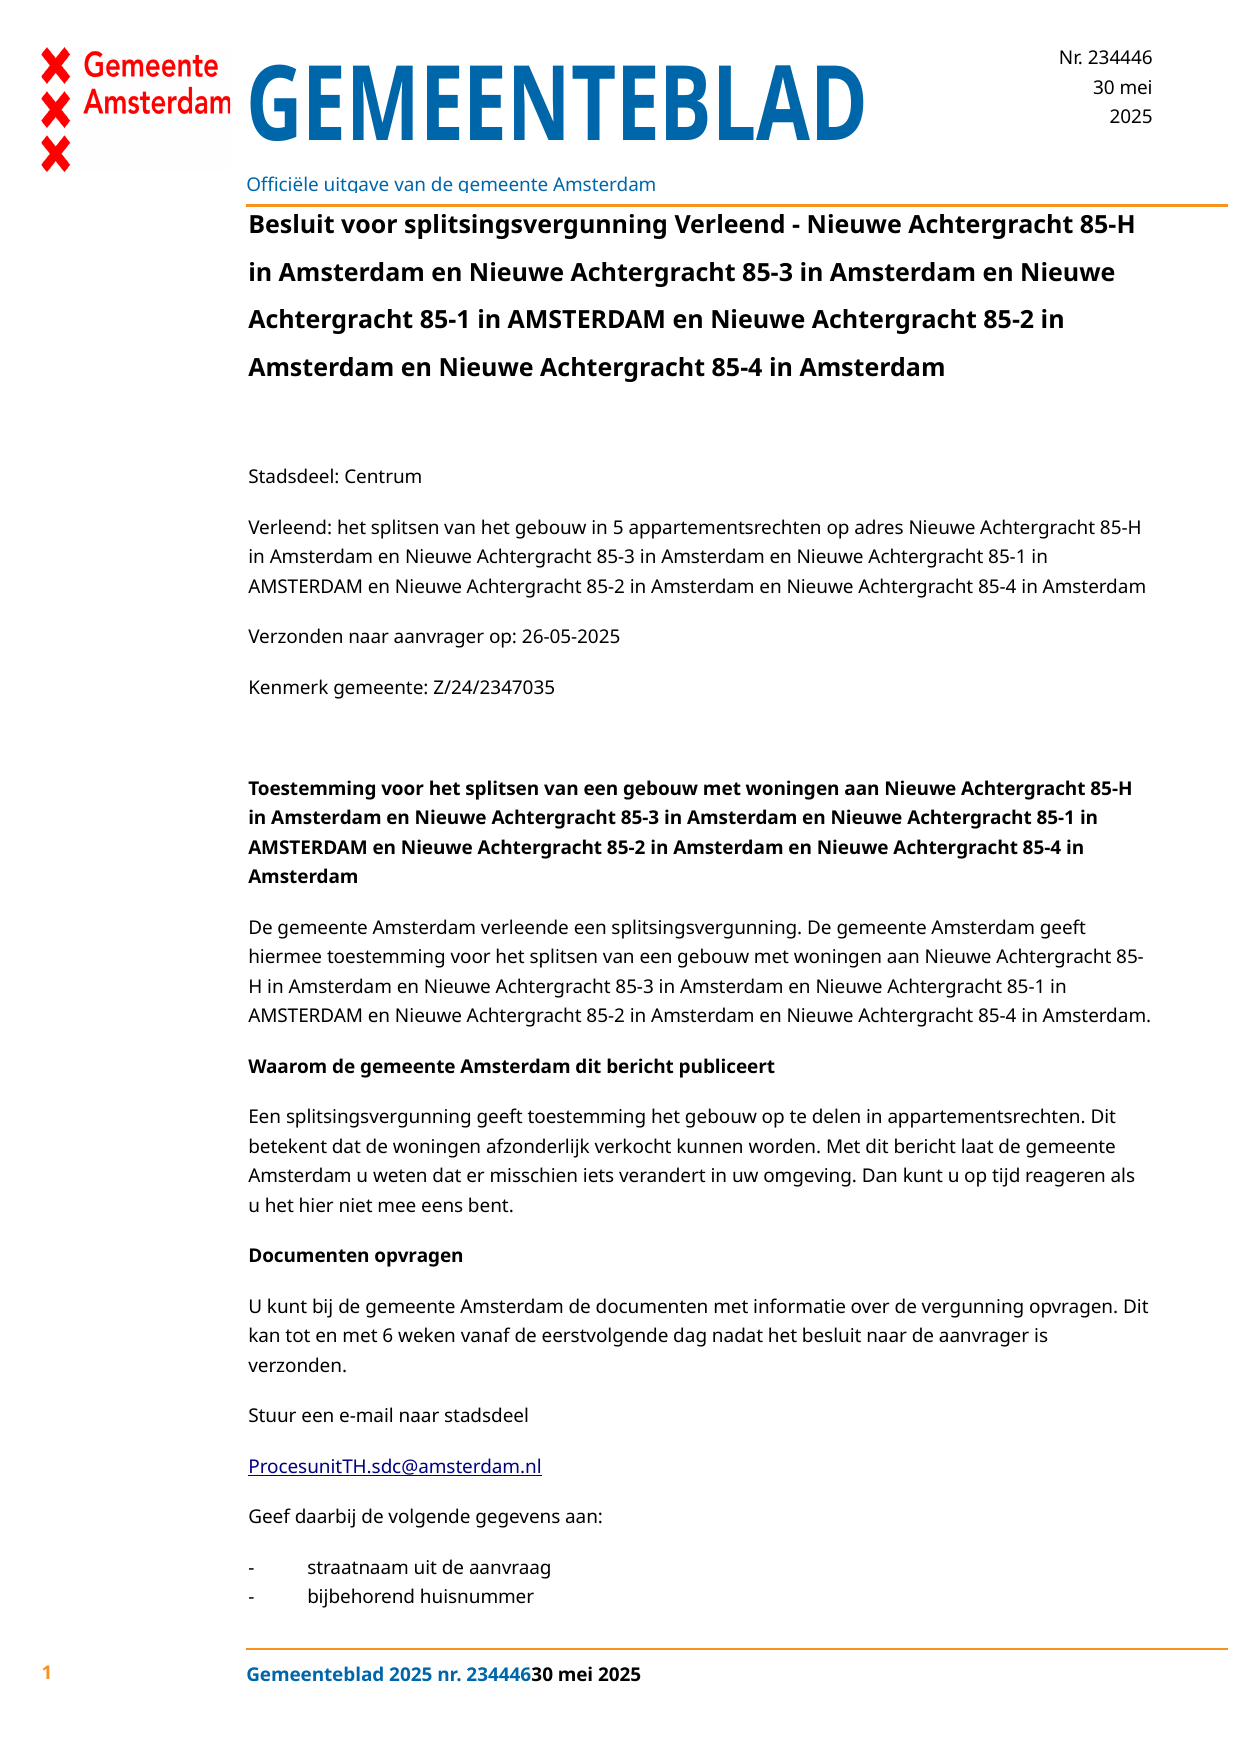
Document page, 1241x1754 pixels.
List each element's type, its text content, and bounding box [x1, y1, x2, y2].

text Kenmerk gemeente: Z/24/2347035 [248, 674, 1152, 700]
text U kunt bij de gemeente Amsterdam de documenten met informatie over de vergunning opvragen. Dit kan tot en met 6 weken vanaf de eerstvolgende dag nadat het besluit naar de aanvrager is verzonden. [248, 1293, 1152, 1378]
text Waarom de gemeente Amsterdam dit bericht publiceert [248, 1053, 1152, 1079]
text De gemeente Amsterdam verleende een splitsingsvergunning. De gemeente Amsterdam geeft hiermee toestemming voor het splitsen van een gebouw met woningen aan Nieuwe Achtergracht 85-H in Amsterdam en Nieuwe Achtergracht 85-3 in Amsterdam en Nieuwe Achtergracht 85-1 in AMSTERDAM en Nieuwe Achtergracht 85-2 in Amsterdam en Nieuwe Achtergracht 85-4 in Amsterdam. [248, 914, 1152, 1028]
text Stadsdeel: Centrum [248, 463, 1152, 489]
list bijbehorend huisnummer [248, 1583, 1152, 1609]
list straatnaam uit de aanvraag [248, 1554, 1152, 1580]
text Verzonden naar aanvrager op: 26-05-2025 [248, 623, 1152, 649]
text Verleend: het splitsen van het gebouw in 5 appartementsrechten op adres Nieuwe Achtergracht 85-H in Amsterdam en Nieuwe Achtergracht 85-3 in Amsterdam en Nieuwe Achtergracht 85-1 in AMSTERDAM en Nieuwe Achtergracht 85-2 in Amsterdam en Nieuwe Achtergracht 85-4 in Amsterdam [248, 514, 1152, 599]
text Stuur een e-mail naar stadsdeel [248, 1403, 1152, 1428]
text Geef daarbij de volgende gegevens aan: [248, 1503, 1152, 1529]
text ProcesunitTH.sdc@amsterdam.nl [248, 1453, 1152, 1479]
picture [41, 47, 231, 172]
text Documenten opvragen [248, 1243, 1152, 1268]
text Besluit voor splitsingsvergunning Verleend - Nieuwe Achtergracht 85-H in Amsterdam en Nieuwe Achtergracht 85-3 in Amsterdam en Nieuwe Achtergracht 85-1 in AMSTERDAM en Nieuwe Achtergracht 85-2 in Amsterdam en Nieuwe Achtergracht 85-4 in Amsterdam [248, 207, 1152, 384]
text Een splitsingsvergunning geeft toestemming het gebouw op te delen in appartementsrechten. Dit betekent dat de woningen afzonderlijk verkocht kunnen worden. Met dit bericht laat de gemeente Amsterdam u weten dat er misschien iets verandert in uw omgeving. Dan kunt u op tijd reageren als u het hier niet mee eens bent. [248, 1103, 1152, 1218]
text Toestemming voor het splitsen van een gebouw met woningen aan Nieuwe Achtergracht 85-H in Amsterdam en Nieuwe Achtergracht 85-3 in Amsterdam en Nieuwe Achtergracht 85-1 in AMSTERDAM en Nieuwe Achtergracht 85-2 in Amsterdam en Nieuwe Achtergracht 85-4 in Amsterdam [248, 775, 1152, 889]
